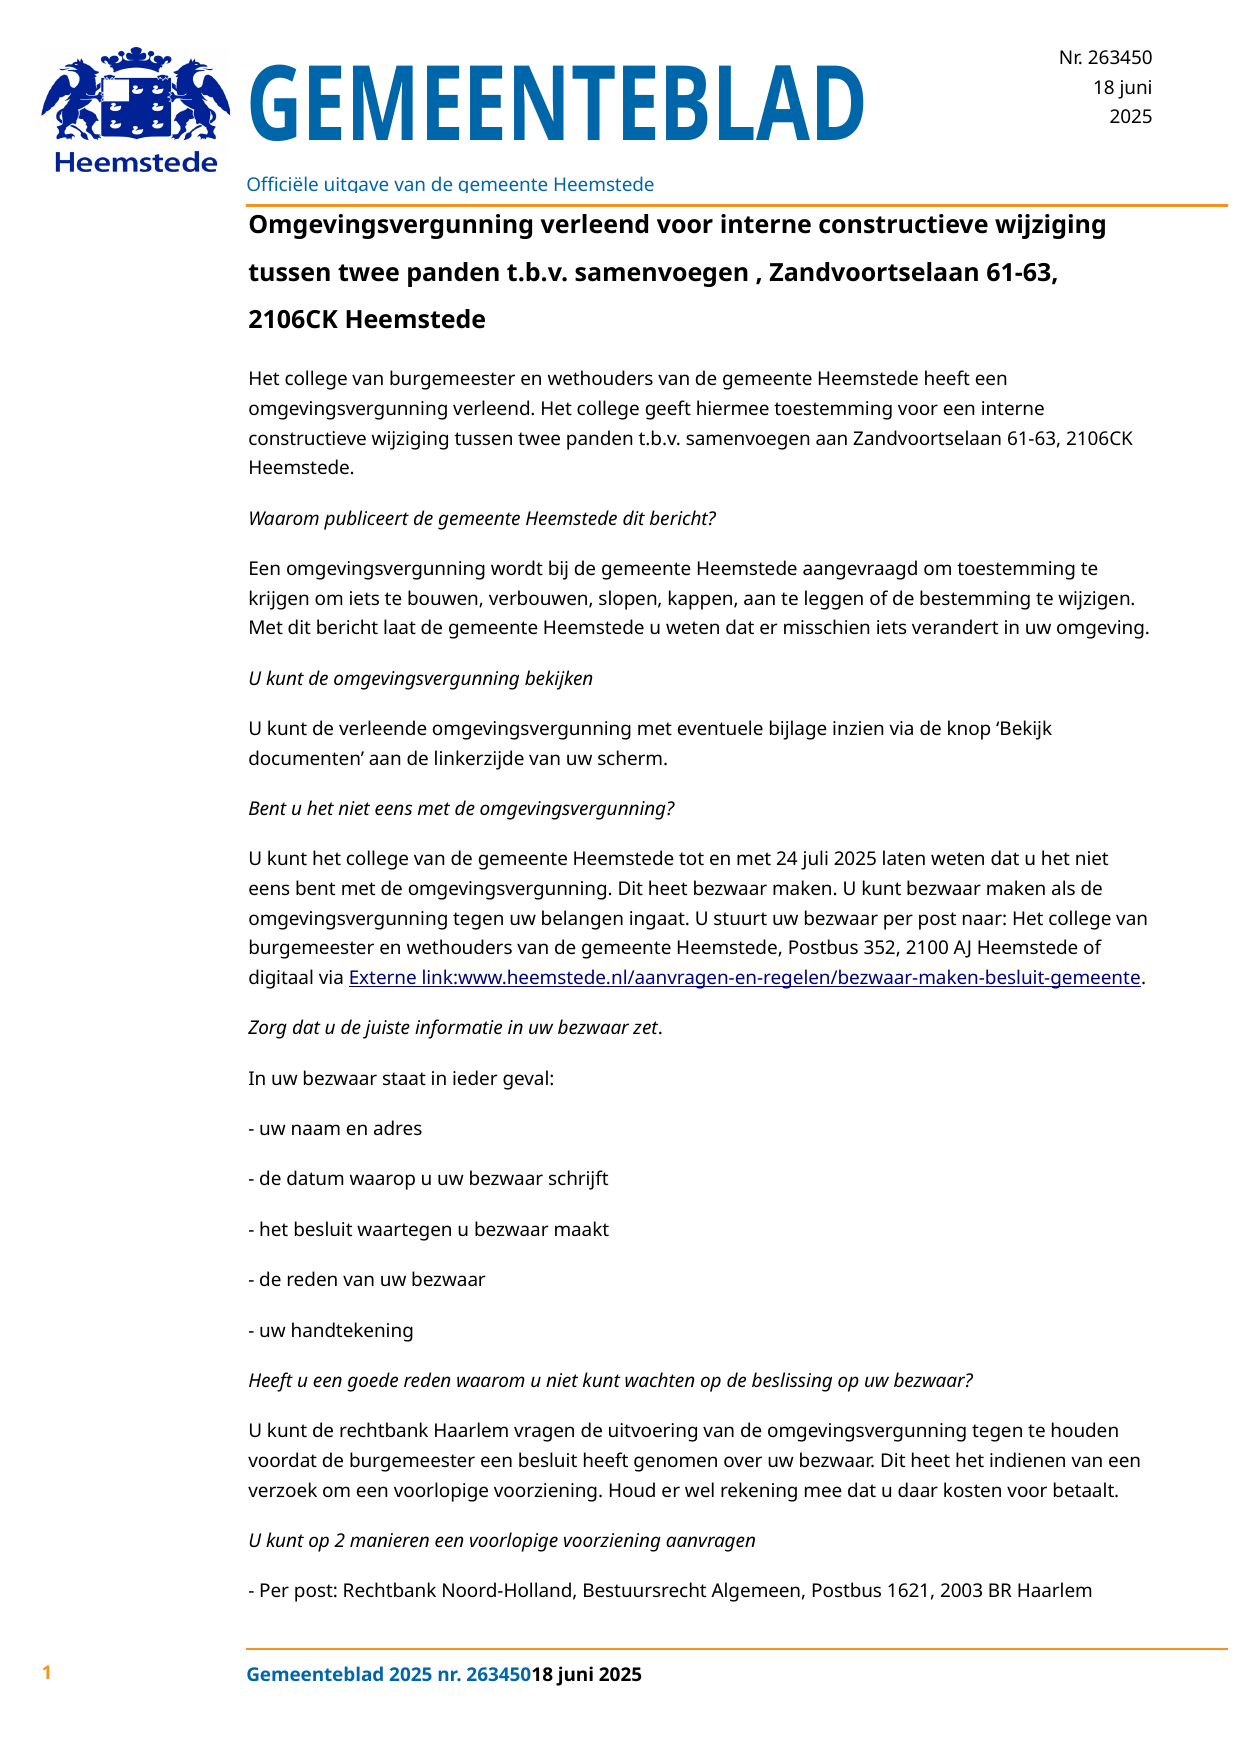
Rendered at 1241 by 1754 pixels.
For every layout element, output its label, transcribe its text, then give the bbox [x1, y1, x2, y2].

text - uw naam en adres [248, 1115, 1152, 1141]
text U kunt op 2 manieren een voorlopige voorziening aanvragen [248, 1527, 1152, 1553]
text U kunt de omgevingsvergunning bekijken [248, 665, 1152, 690]
text Waarom publiceert de gemeente Heemstede dit bericht? [248, 505, 1152, 530]
text Het college van burgemeester en wethouders van de gemeente Heemstede heeft een omgevingsvergunning verleend. Het college geeft hiermee toestemming voor een interne constructieve wijziging tussen twee panden t.b.v. samenvoegen aan Zandvoortselaan 61-63, 2106CK Heemstede. [248, 366, 1152, 480]
text - uw handtekening [248, 1317, 1152, 1342]
text U kunt de rechtbank Haarlem vragen de uitvoering van de omgevingsvergunning tegen te houden voordat de burgemeester een besluit heeft genomen over uw bezwaar. Dit heet het indienen van een verzoek om een voorlopige voorziening. Houd er wel rekening mee dat u daar kosten voor betaalt. [248, 1418, 1152, 1502]
text Omgevingsvergunning verleend voor interne constructieve wijziging tussen twee panden t.b.v. samenvoegen , Zandvoortselaan 61-63, 2106CK Heemstede [248, 207, 1152, 336]
text - het besluit waartegen u bezwaar maakt [248, 1216, 1152, 1242]
text - Per post: Rechtbank Noord-Holland, Bestuursrecht Algemeen, Postbus 1621, 2003 BR Haarlem [248, 1578, 1152, 1603]
text U kunt het college van de gemeente Heemstede tot en met 24 juli 2025 laten weten dat u het niet eens bent met de omgevingsvergunning. Dit heet bezwaar maken. U kunt bezwaar maken als de omgevingsvergunning tegen uw belangen ingaat. U stuurt uw bezwaar per post naar: Het college van burgemeester en wethouders van de gemeente Heemstede, Postbus 352, 2100 AJ Heemstede of digitaal via Externe link:www.heemstede.nl/aanvragen-en-regelen/bezwaar-maken-besluit-gemeente. [248, 846, 1152, 989]
text Zorg dat u de juiste informatie in uw bezwaar zet. [248, 1014, 1152, 1040]
picture [41, 47, 231, 172]
text Bent u het niet eens met de omgevingsvergunning? [248, 795, 1152, 821]
text Een omgevingsvergunning wordt bij de gemeente Heemstede aangevraagd om toestemming te krijgen om iets te bouwen, verbouwen, slopen, kappen, aan te leggen of de bestemming te wijzigen. Met dit bericht laat de gemeente Heemstede u weten dat er misschien iets verandert in uw omgeving. [248, 555, 1152, 640]
text - de reden van uw bezwaar [248, 1266, 1152, 1292]
text Heeft u een goede reden waarom u niet kunt wachten op de beslissing op uw bezwaar? [248, 1367, 1152, 1393]
text U kunt de verleende omgevingsvergunning met eventuele bijlage inzien via de knop ‘Bekijk documenten’ aan de linkerzijde van uw scherm. [248, 715, 1152, 770]
text In uw bezwaar staat in ieder geval: [248, 1065, 1152, 1090]
text - de datum waarop u uw bezwaar schrijft [248, 1166, 1152, 1191]
